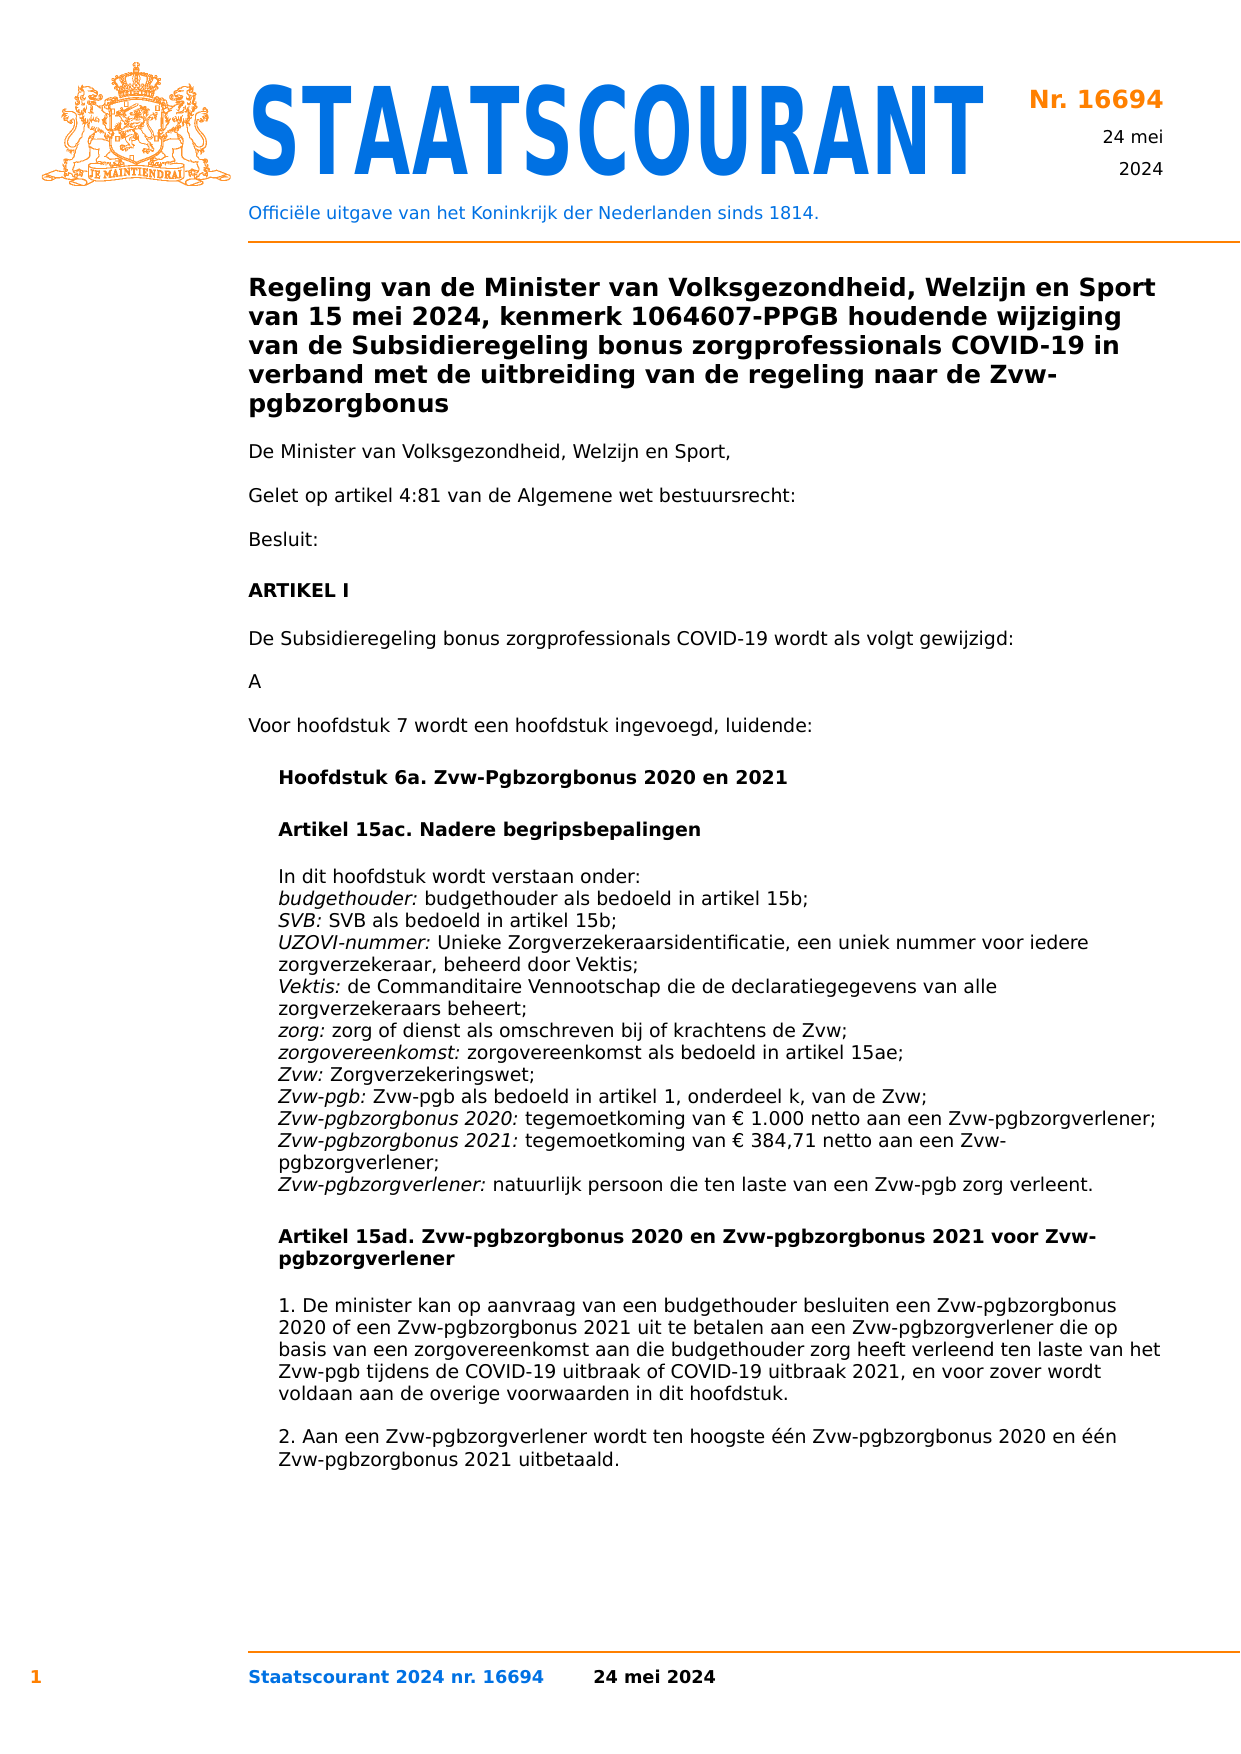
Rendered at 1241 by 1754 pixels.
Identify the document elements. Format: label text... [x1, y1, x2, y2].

text Besluit: [248, 528, 1163, 550]
picture [41, 62, 231, 186]
table_header STAATSCOURANT [248, 62, 998, 203]
table_cell 2024 [998, 153, 1240, 203]
table_header [25, 62, 248, 241]
text Zvw-pgbzorgbonus 2020: tegemoetkoming van € 1.000 netto aan een Zvw-pgbzorgverlener; [278, 1108, 1163, 1130]
text SVB: SVB als bedoeld in artikel 15b; [278, 910, 1163, 932]
text Zvw: Zorgverzekeringswet; [278, 1064, 1163, 1086]
text Zvw-pgbzorgbonus 2021: tegemoetkoming van € 384,71 netto aan een Zvw-pgbzorgverlener; [278, 1130, 1163, 1174]
table_cell Officiële uitgave van het Koninkrijk der Nederlanden sinds 1814. [248, 203, 1240, 241]
text 1. De minister kan op aanvraag van een budgethouder besluiten een Zvw-pgbzorgbonus 2020 of een Zvw-pgbzorgbonus 2021 uit te betalen aan een Zvw-pgbzorgverlener die op basis van een zorgovereenkomst aan die budgethouder zorg heeft verleend ten laste van het Zvw-pgb tijdens de COVID-19 uitbraak of COVID-19 uitbraak 2021, en voor zover wordt voldaan aan de overige voorwaarden in dit hoofdstuk. [278, 1295, 1163, 1404]
text In dit hoofdstuk wordt verstaan onder: [278, 866, 1163, 888]
subtitle ARTIKEL I [248, 580, 1163, 602]
subtitle Hoofdstuk 6a. Zvw-Pgbzorgbonus 2020 en 2021 [278, 767, 1163, 789]
text UZOVI-nummer: Unieke Zorgverzekeraarsidentificatie, een uniek nummer voor iedere zorgverzekeraar, beheerd door Vektis; [278, 932, 1163, 976]
text budgethouder: budgethouder als bedoeld in artikel 15b; [278, 888, 1163, 910]
text Zvw-pgb: Zvw-pgb als bedoeld in artikel 1, onderdeel k, van de Zvw; [278, 1086, 1163, 1108]
subtitle Artikel 15ac. Nadere begripsbepalingen [278, 819, 1163, 841]
text Gelet op artikel 4:81 van de Algemene wet bestuursrecht: [248, 484, 1163, 507]
text A [248, 671, 1163, 693]
text De Minister van Volksgezondheid, Welzijn en Sport, [248, 441, 1163, 463]
subtitle Regeling van de Minister van Volksgezondheid, Welzijn en Sport van 15 mei 2024, kenmerk 1064607-PPGB houdende wijziging van de Subsidieregeling bonus zorgprofessionals COVID-19 in verband met de uitbreiding van de regeling naar de Zvw-pgbzorgbonus [248, 273, 1163, 419]
text 2. Aan een Zvw-pgbzorgverlener wordt ten hoogste één Zvw-pgbzorgbonus 2020 en één Zvw-pgbzorgbonus 2021 uitbetaald. [278, 1426, 1163, 1470]
text De Subsidieregeling bonus zorgprofessionals COVID-19 wordt als volgt gewijzigd: [248, 627, 1163, 649]
subtitle Artikel 15ad. Zvw-pgbzorgbonus 2020 en Zvw-pgbzorgbonus 2021 voor Zvw-pgbzorgverlener [278, 1226, 1163, 1270]
table_cell 24 mei [998, 121, 1240, 153]
text zorg: zorg of dienst als omschreven bij of krachtens de Zvw; [278, 1020, 1163, 1042]
text Zvw-pgbzorgverlener: natuurlijk persoon die ten laste van een Zvw-pgb zorg verleent. [278, 1174, 1163, 1196]
text Vektis: de Commanditaire Vennootschap die de declaratiegegevens van alle zorgverzekeraars beheert; [278, 976, 1163, 1020]
table_header Nr. 16694 [998, 62, 1240, 121]
text zorgovereenkomst: zorgovereenkomst als bedoeld in artikel 15ae; [278, 1042, 1163, 1064]
text Voor hoofdstuk 7 wordt een hoofdstuk ingevoegd, luidende: [248, 715, 1163, 737]
